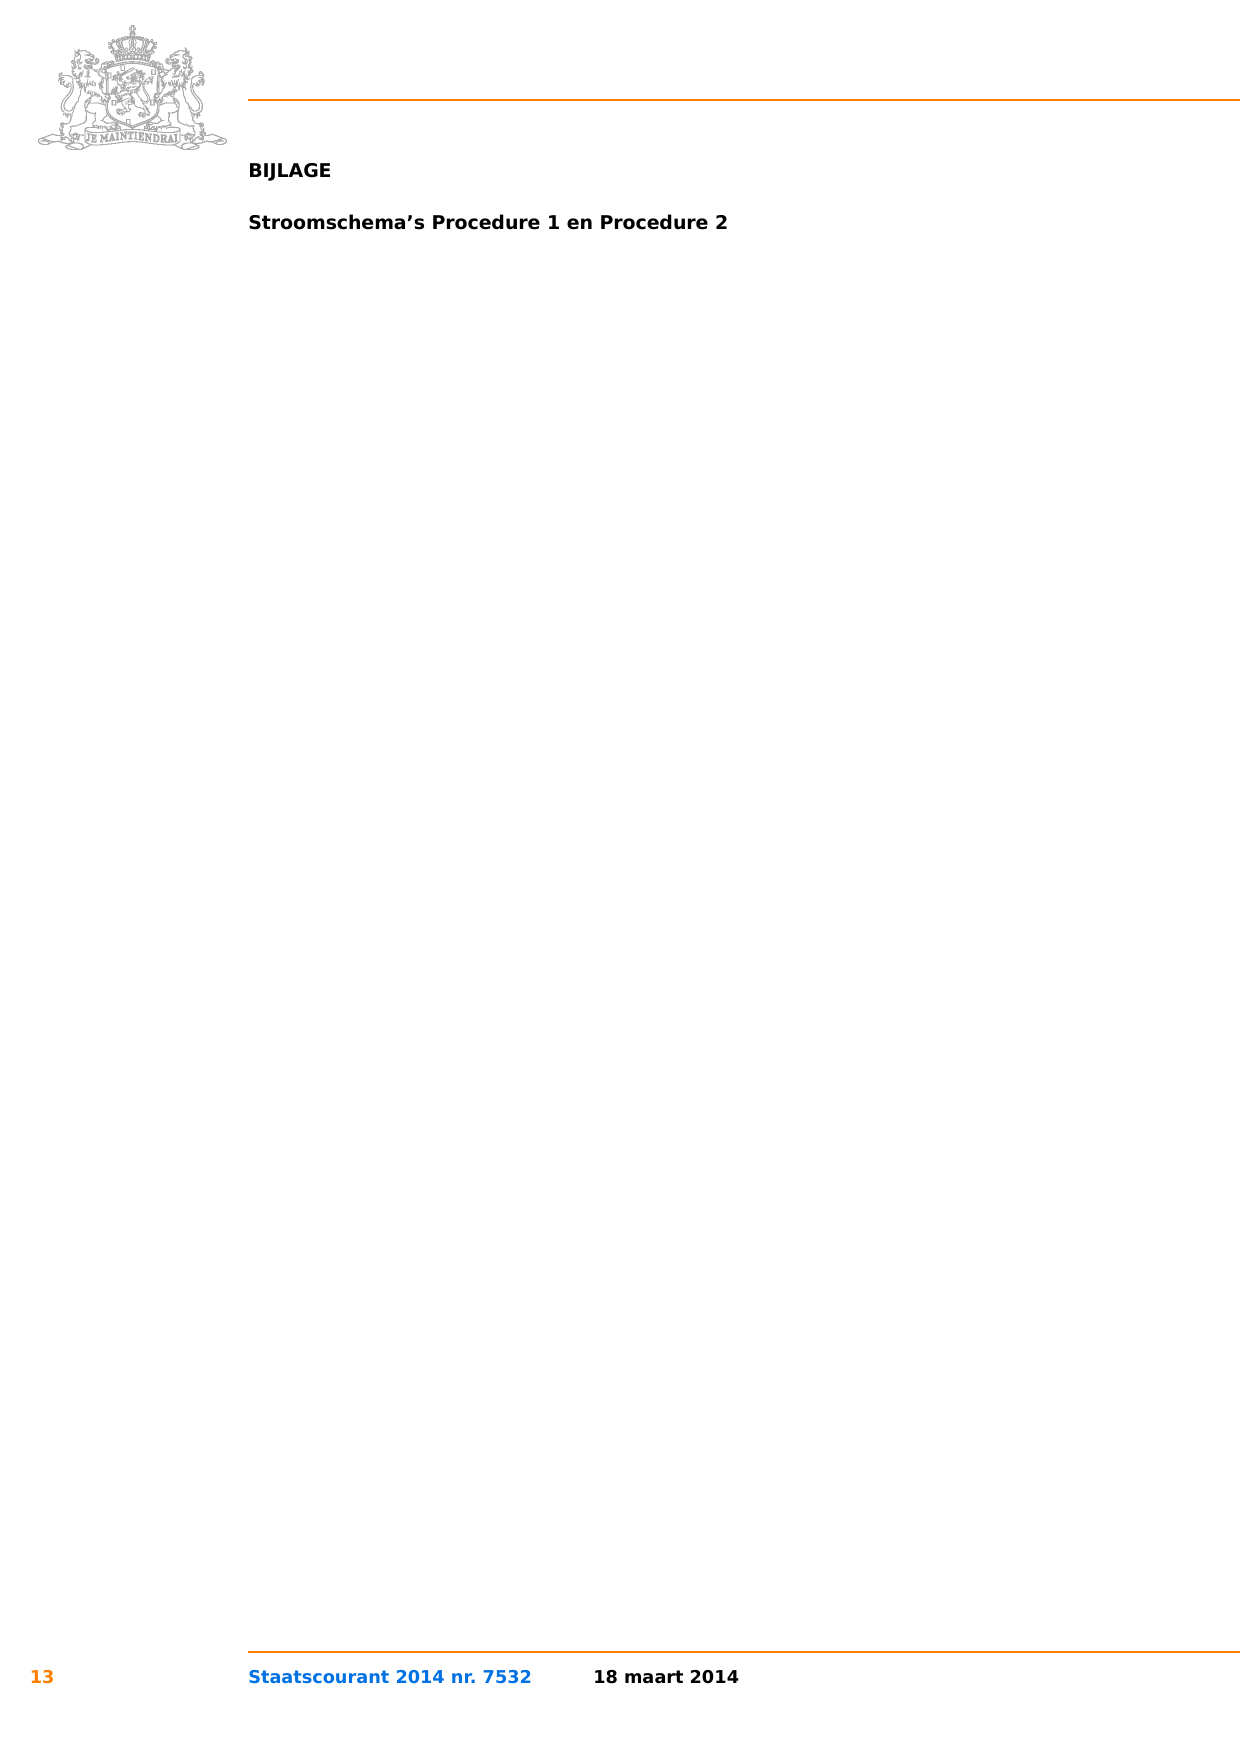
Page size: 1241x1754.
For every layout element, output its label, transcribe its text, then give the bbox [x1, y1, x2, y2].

subtitle Stroomschema’s Procedure 1 en Procedure 2 [248, 212, 1163, 234]
picture [38, 25, 227, 150]
subtitle BIJLAGE [248, 160, 1163, 182]
